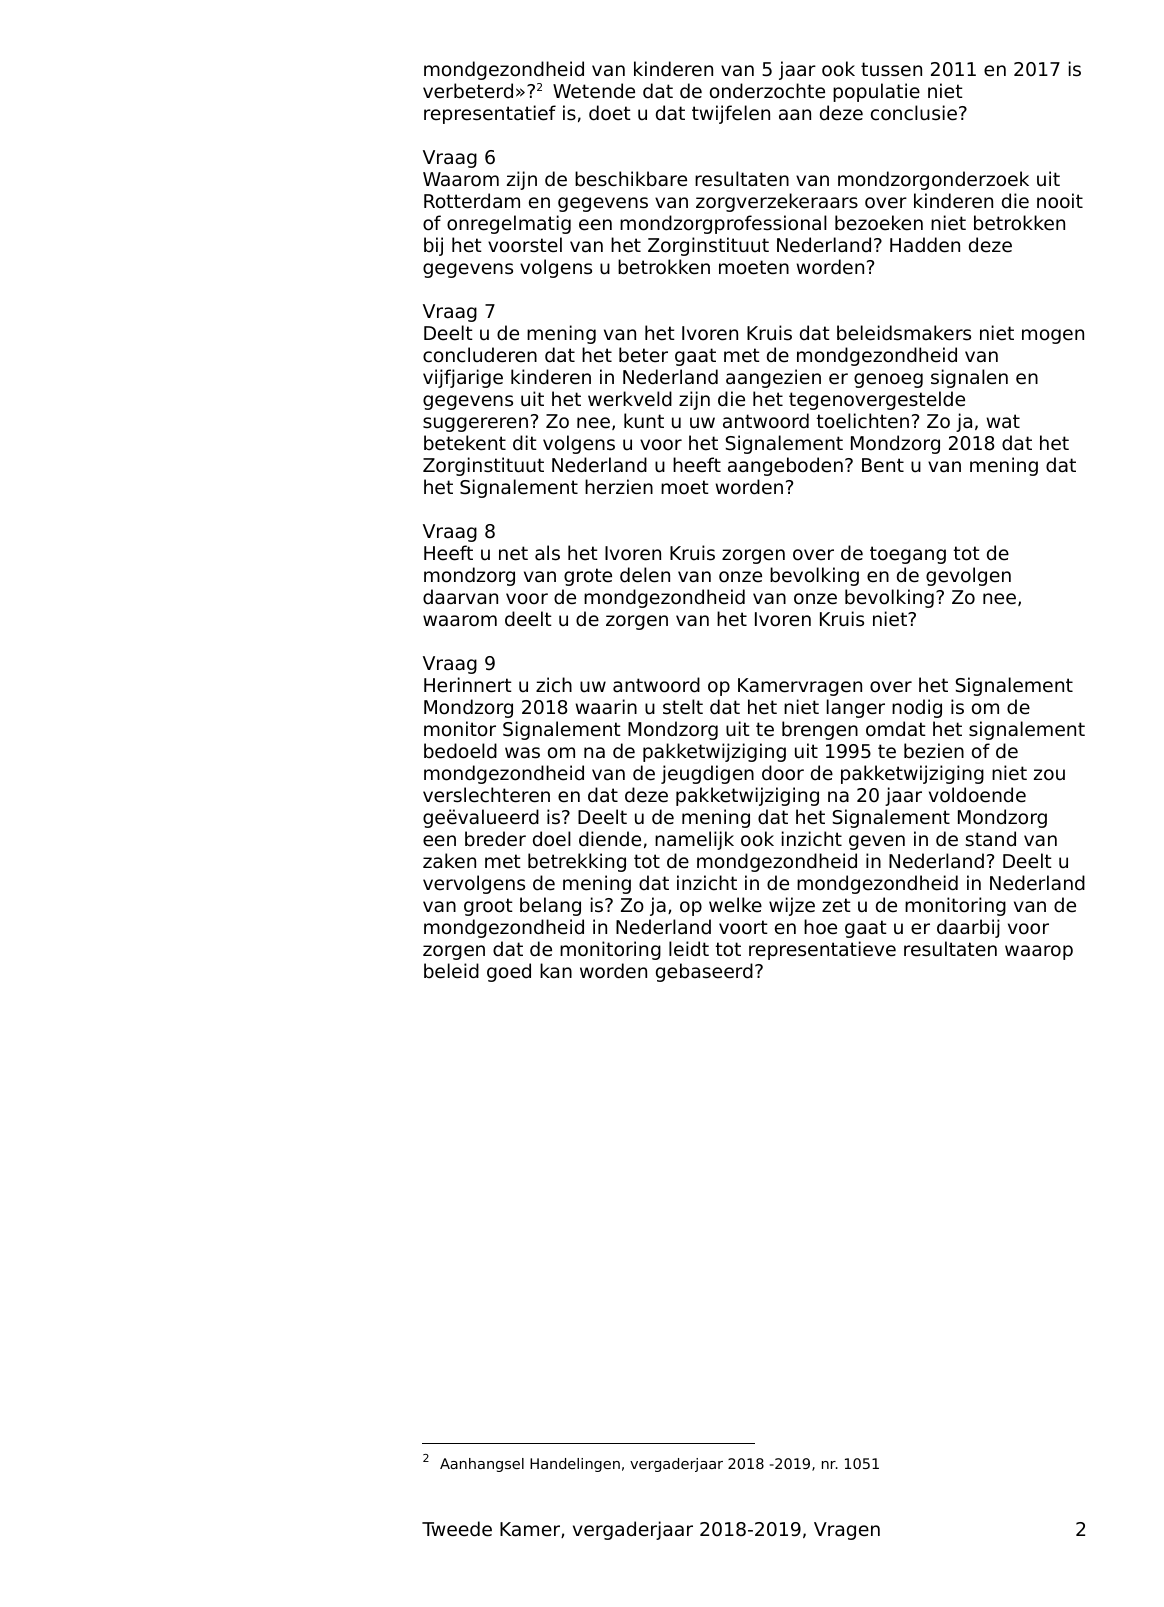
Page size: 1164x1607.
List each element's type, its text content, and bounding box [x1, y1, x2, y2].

text Aanhangsel Handelingen, vergaderjaar 2018 -2019, nr. 1051 [422, 1452, 1087, 1474]
text Herinnert u zich uw antwoord op Kamervragen over het Signalement Mondzorg 2018 waarin u stelt dat het niet langer nodig is om de monitor Signalement Mondzorg uit te brengen omdat het signalement bedoeld was om na de pakketwijziging uit 1995 te bezien of de mondgezondheid van de jeugdigen door de pakketwijziging niet zou verslechteren en dat deze pakketwijziging na 20 jaar voldoende geëvalueerd is? Deelt u de mening dat het Signalement Mondzorg een breder doel diende, namelijk ook inzicht geven in de stand van zaken met betrekking tot de mondgezondheid in Nederland? Deelt u vervolgens de mening dat inzicht in de mondgezondheid in Nederland van groot belang is? Zo ja, op welke wijze zet u de monitoring van de mondgezondheid in Nederland voort en hoe gaat u er daarbij voor zorgen dat de monitoring leidt tot representatieve resultaten waarop beleid goed kan worden gebaseerd? [422, 675, 1087, 983]
text Vraag 9 [422, 653, 1087, 675]
text mondgezondheid van kinderen van 5 jaar ook tussen 2011 en 2017 is verbeterd»? Wetende dat de onderzochte populatie niet representatief is, doet u dat twijfelen aan deze conclusie? [422, 59, 1087, 125]
text Waarom zijn de beschikbare resultaten van mondzorgonderzoek uit Rotterdam en gegevens van zorgverzekeraars over kinderen die nooit of onregelmatig een mondzorgprofessional bezoeken niet betrokken bij het voorstel van het Zorginstituut Nederland? Hadden deze gegevens volgens u betrokken moeten worden? [422, 169, 1087, 279]
text Heeft u net als het Ivoren Kruis zorgen over de toegang tot de mondzorg van grote delen van onze bevolking en de gevolgen daarvan voor de mondgezondheid van onze bevolking? Zo nee, waarom deelt u de zorgen van het Ivoren Kruis niet? [422, 543, 1087, 631]
text Vraag 7 [422, 301, 1087, 323]
text Vraag 6 [422, 147, 1087, 169]
text Deelt u de mening van het Ivoren Kruis dat beleidsmakers niet mogen concluderen dat het beter gaat met de mondgezondheid van vijfjarige kinderen in Nederland aangezien er genoeg signalen en gegevens uit het werkveld zijn die het tegenovergestelde suggereren? Zo nee, kunt u uw antwoord toelichten? Zo ja, wat betekent dit volgens u voor het Signalement Mondzorg 2018 dat het Zorginstituut Nederland u heeft aangeboden? Bent u van mening dat het Signalement herzien moet worden? [422, 323, 1087, 499]
text Vraag 8 [422, 521, 1087, 543]
